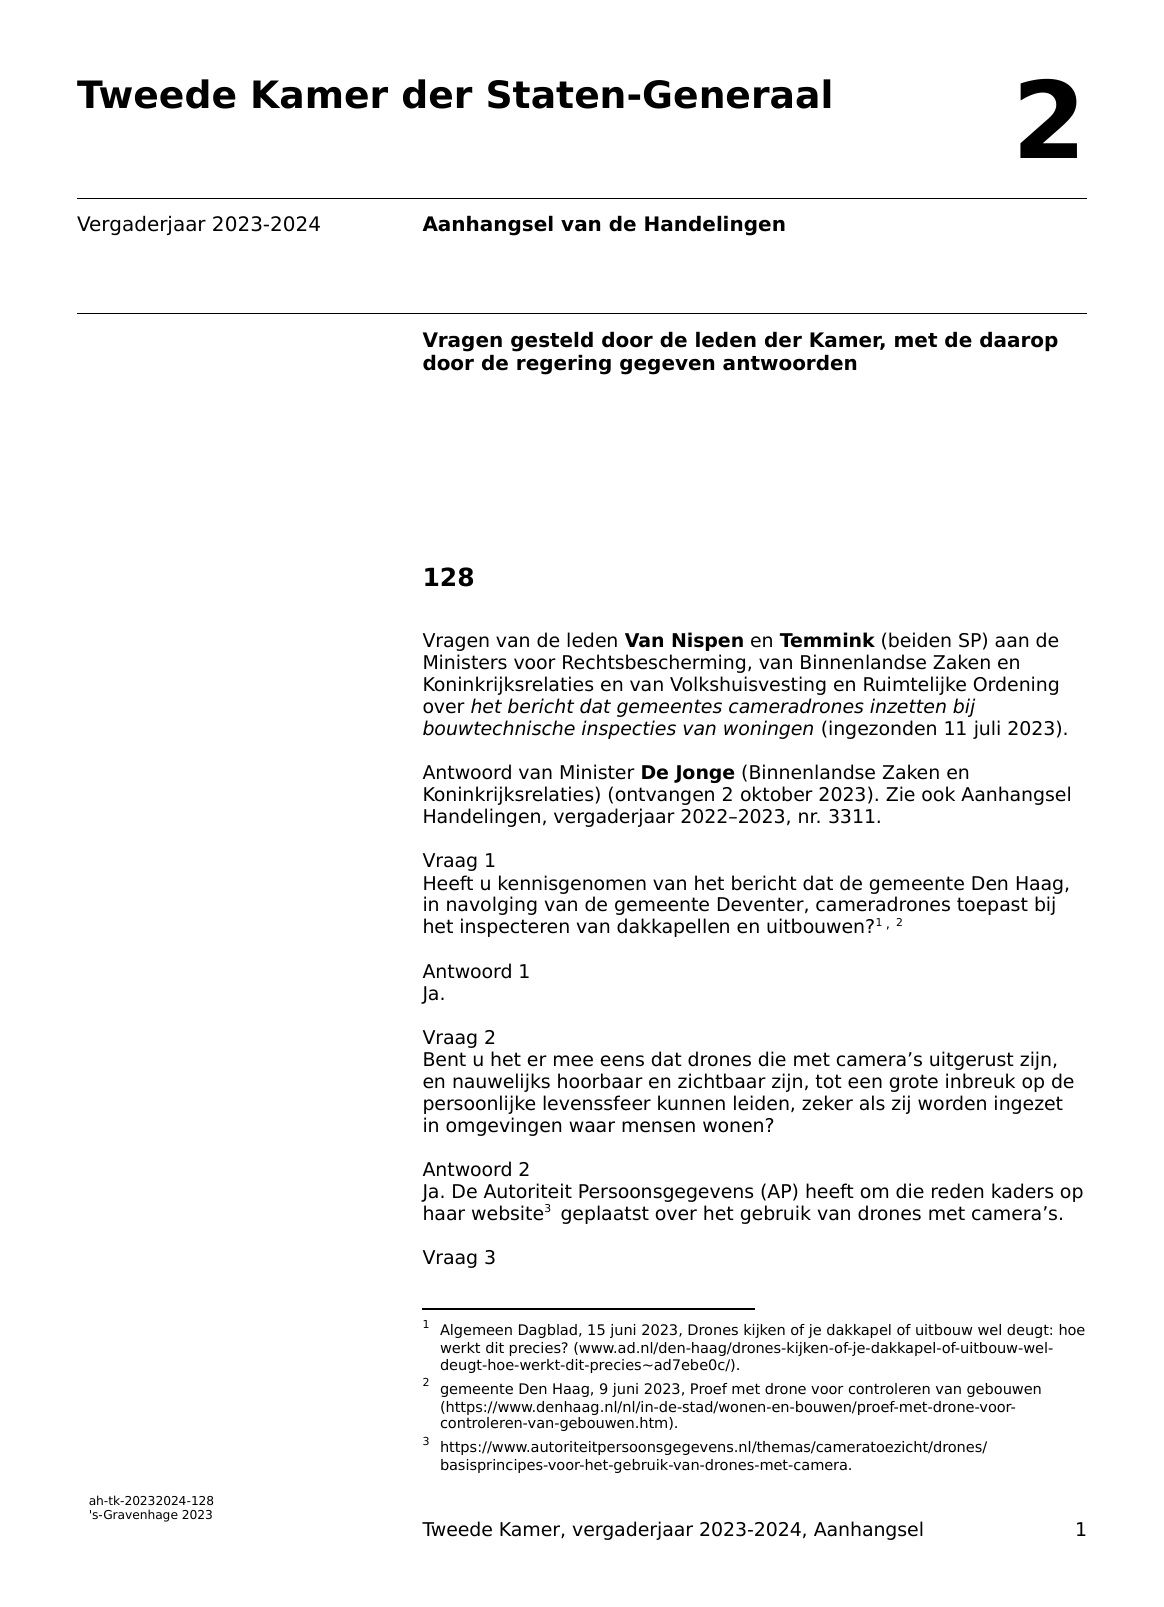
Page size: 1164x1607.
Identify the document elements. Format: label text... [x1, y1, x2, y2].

table_header 2 [886, 59, 1087, 198]
text Algemeen Dagblad, 15 juni 2023, Drones kijken of je dakkapel of uitbouw wel deugt: hoe werkt dit precies? (www.ad.nl/den-haag/drones-kijken-of-je-dakkapel-of-uitbouw-wel-deugt-hoe-werkt-dit-precies~ad7ebe0c/). [422, 1318, 1087, 1374]
text Antwoord 1 [422, 961, 1087, 982]
text Vraag 2 [422, 1027, 1087, 1049]
text Heeft u kennisgenomen van het bericht dat de gemeente Den Haag, in navolging van de gemeente Deventer, cameradrones toepast bij het inspecteren van dakkapellen en uitbouwen?, [422, 872, 1087, 938]
text Antwoord van Minister De Jonge (Binnenlandse Zaken en Koninkrijksrelaties) (ontvangen 2 oktober 2023). Zie ook Aanhangsel Handelingen, vergaderjaar 2022–2023, nr. 3311. [422, 762, 1087, 828]
table_cell Vergaderjaar 2023-2024 [77, 199, 422, 313]
text gemeente Den Haag, 9 juni 2023, Proef met drone voor controleren van gebouwen (https://www.denhaag.nl/nl/in-de-stad/wonen-en-bouwen/proef-met-drone-voor-controleren-van-gebouwen.htm). [422, 1377, 1087, 1432]
text Ja. [422, 982, 1087, 1004]
table_cell [77, 314, 422, 375]
text Vraag 1 [422, 850, 1087, 872]
table_header Tweede Kamer der Staten-Generaal [77, 59, 886, 198]
text Antwoord 2 [422, 1159, 1087, 1181]
table_cell Vragen gesteld door de leden der Kamer, met de daarop door de regering gegeven antwoorden [422, 314, 1087, 375]
text Vraag 3 [422, 1247, 1087, 1269]
text 's-Gravenhage 2023 [88, 1508, 323, 1522]
text ah-tk-20232024-128 [88, 1494, 323, 1508]
text Bent u het er mee eens dat drones die met camera’s uitgerust zijn, en nauwelijks hoorbaar en zichtbaar zijn, tot een grote inbreuk op de persoonlijke levenssfeer kunnen leiden, zeker als zij worden ingezet in omgevingen waar mensen wonen? [422, 1049, 1087, 1137]
text Vragen van de leden Van Nispen en Temmink (beiden SP) aan de Ministers voor Rechtsbescherming, van Binnenlandse Zaken en Koninkrijksrelaties en van Volkshuisvesting en Ruimtelijke Ordening over het bericht dat gemeentes cameradrones inzetten bij bouwtechnische inspecties van woningen (ingezonden 11 juli 2023). [422, 630, 1087, 740]
table_cell Aanhangsel van de Handelingen [422, 199, 1087, 313]
text 128 [422, 563, 1087, 592]
text https://www.autoriteitpersoonsgegevens.nl/themas/cameratoezicht/drones/basisprincipes-voor-het-gebruik-van-drones-met-camera. [422, 1435, 1087, 1474]
text Ja. De Autoriteit Persoonsgegevens (AP) heeft om die reden kaders op haar website geplaatst over het gebruik van drones met camera’s. [422, 1181, 1087, 1225]
